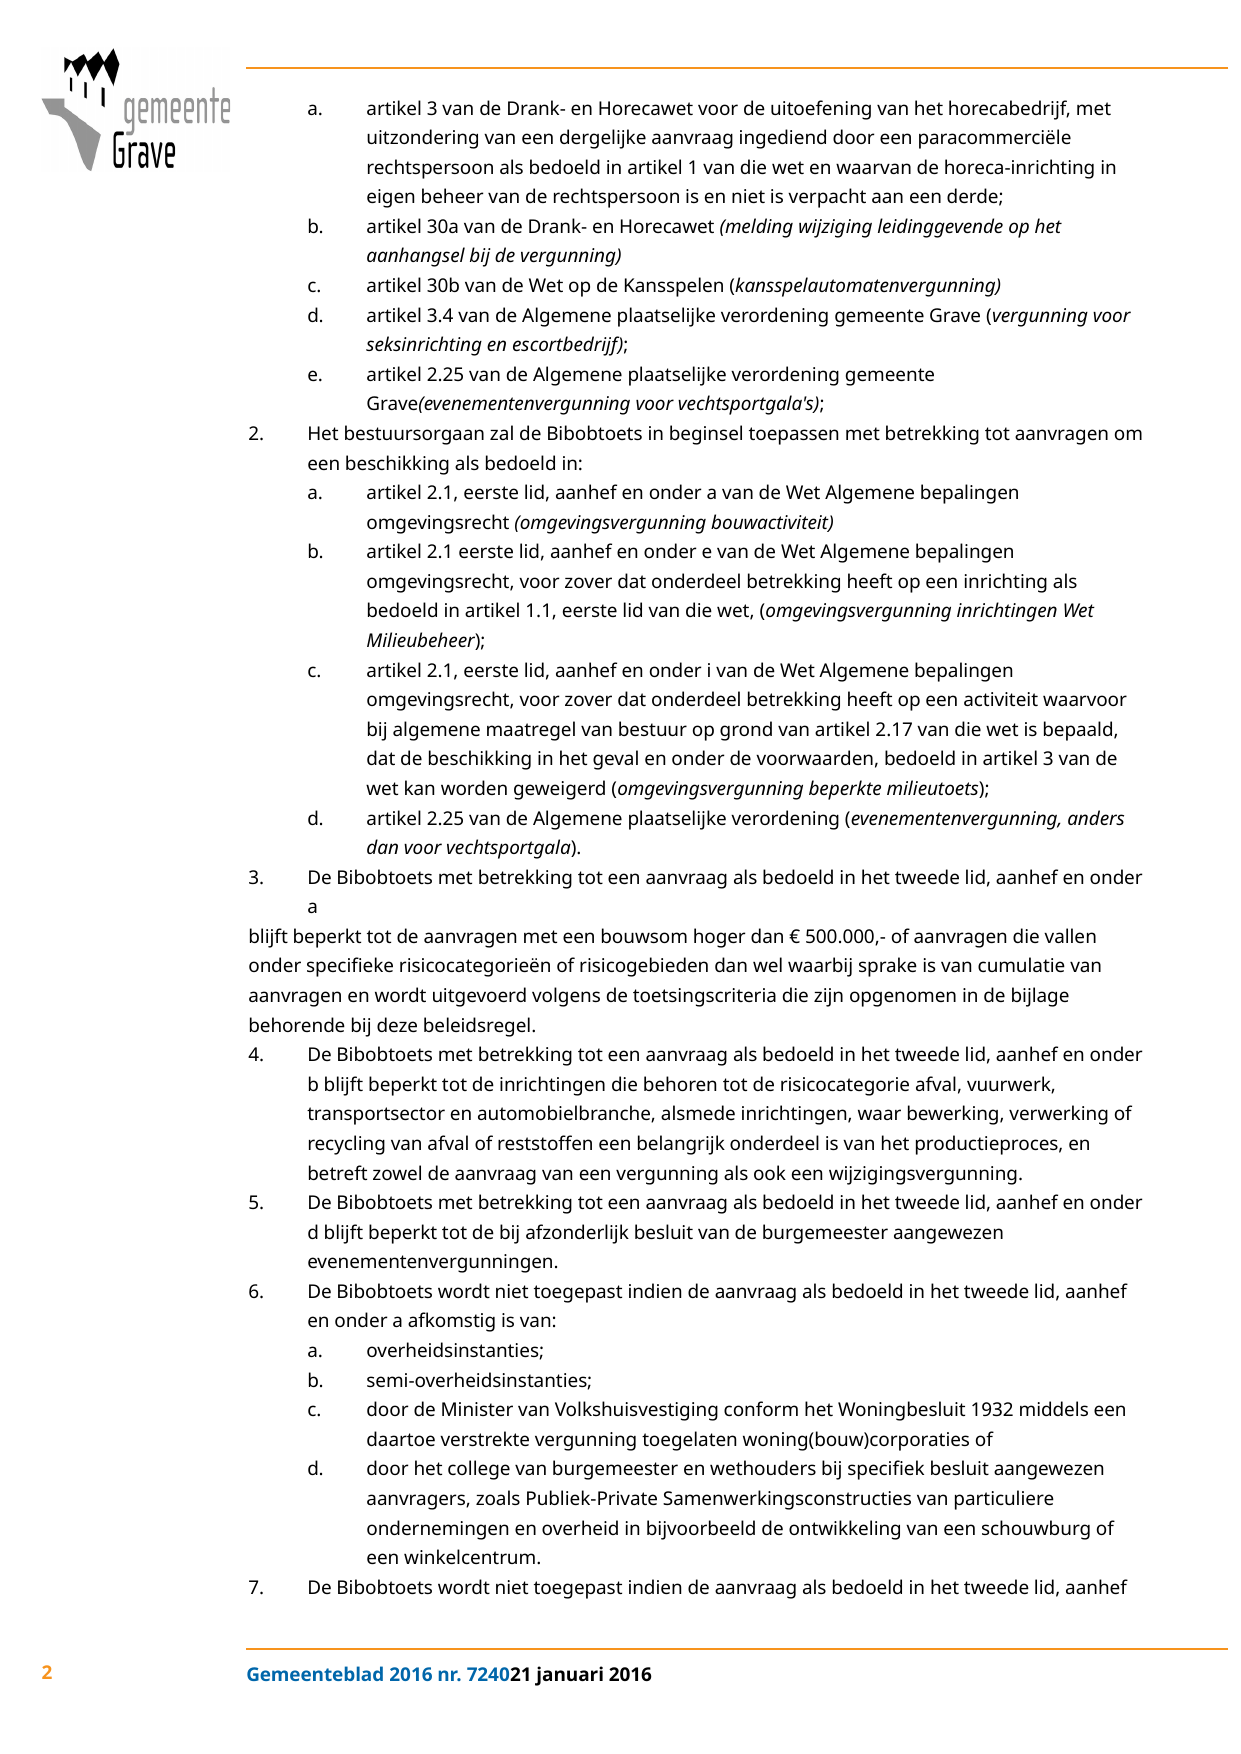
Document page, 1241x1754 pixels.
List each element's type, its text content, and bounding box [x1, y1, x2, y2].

list De Bibobtoets wordt niet toegepast indien de aanvraag als bedoeld in het tweede lid, aanhef [248, 1574, 1152, 1600]
list De Bibobtoets met betrekking tot een aanvraag als bedoeld in het tweede lid, aanhef en onder a [248, 864, 1152, 919]
list artikel 30b van de Wet op de Kansspelen (kansspelautomatenvergunning) [307, 272, 1152, 298]
list artikel 2.1 eerste lid, aanhef en onder e van de Wet Algemene bepalingen omgevingsrecht, voor zover dat onderdeel betrekking heeft op een inrichting als bedoeld in artikel 1.1, eerste lid van die wet, (omgevingsvergunning inrichtingen Wet Milieubeheer); [307, 538, 1152, 653]
list artikel 30a van de Drank- en Horecawet (melding wijziging leidinggevende op het aanhangsel bij de vergunning) [307, 213, 1152, 268]
list door het college van burgemeester en wethouders bij specifiek besluit aangewezen aanvragers, zoals Publiek-Private Samenwerkingsconstructies van particuliere ondernemingen en overheid in bijvoorbeeld de ontwikkeling van een schouwburg of een winkelcentrum. [307, 1456, 1152, 1570]
text blijft beperkt tot de aanvragen met een bouwsom hoger dan € 500.000,- of aanvragen die vallen onder specifieke risicocategorieën of risicogebieden dan wel waarbij sprake is van cumulatie van aanvragen en wordt uitgevoerd volgens de toetsingscriteria die zijn opgenomen in de bijlage behorende bij deze beleidsregel. [248, 923, 1152, 1038]
list artikel 2.1, eerste lid, aanhef en onder i van de Wet Algemene bepalingen omgevingsrecht, voor zover dat onderdeel betrekking heeft op een activiteit waarvoor bij algemene maatregel van bestuur op grond van artikel 2.17 van die wet is bepaald, dat de beschikking in het geval en onder de voorwaarden, bedoeld in artikel 3 van de wet kan worden geweigerd (omgevingsvergunning beperkte milieutoets); [307, 657, 1152, 801]
list semi-overheidsinstanties; [307, 1367, 1152, 1393]
list De Bibobtoets met betrekking tot een aanvraag als bedoeld in het tweede lid, aanhef en onder b blijft beperkt tot de inrichtingen die behoren tot de risicocategorie afval, vuurwerk, transportsector en automobielbranche, alsmede inrichtingen, waar bewerking, verwerking of recycling van afval of reststoffen een belangrijk onderdeel is van het productieproces, en betreft zowel de aanvraag van een vergunning als ook een wijzigingsvergunning. [248, 1041, 1152, 1186]
picture [41, 47, 231, 172]
list artikel 2.1, eerste lid, aanhef en onder a van de Wet Algemene bepalingen omgevingsrecht (omgevingsvergunning bouwactiviteit) [307, 479, 1152, 535]
list artikel 2.25 van de Algemene plaatselijke verordening gemeente Grave(evenementenvergunning voor vechtsportgala's); [307, 361, 1152, 416]
list overheidsinstanties; [307, 1337, 1152, 1363]
list De Bibobtoets wordt niet toegepast indien de aanvraag als bedoeld in het tweede lid, aanhef en onder a afkomstig is van: [248, 1278, 1152, 1333]
list artikel 3.4 van de Algemene plaatselijke verordening gemeente Grave (vergunning voor seksinrichting en escortbedrijf); [307, 302, 1152, 357]
list door de Minister van Volkshuisvestiging conform het Woningbesluit 1932 middels een daartoe verstrekte vergunning toegelaten woning(bouw)corporaties of [307, 1396, 1152, 1452]
list artikel 3 van de Drank- en Horecawet voor de uitoefening van het horecabedrijf, met uitzondering van een dergelijke aanvraag ingediend door een paracommerciële rechtspersoon als bedoeld in artikel 1 van die wet en waarvan de horeca-inrichting in eigen beheer van de rechtspersoon is en niet is verpacht aan een derde; [307, 95, 1152, 209]
list artikel 2.25 van de Algemene plaatselijke verordening (evenementenvergunning, anders dan voor vechtsportgala). [307, 805, 1152, 860]
list De Bibobtoets met betrekking tot een aanvraag als bedoeld in het tweede lid, aanhef en onder d blijft beperkt tot de bij afzonderlijk besluit van de burgemeester aangewezen evenementenvergunningen. [248, 1189, 1152, 1274]
list Het bestuursorgaan zal de Bibobtoets in beginsel toepassen met betrekking tot aanvragen om een beschikking als bedoeld in: [248, 420, 1152, 476]
